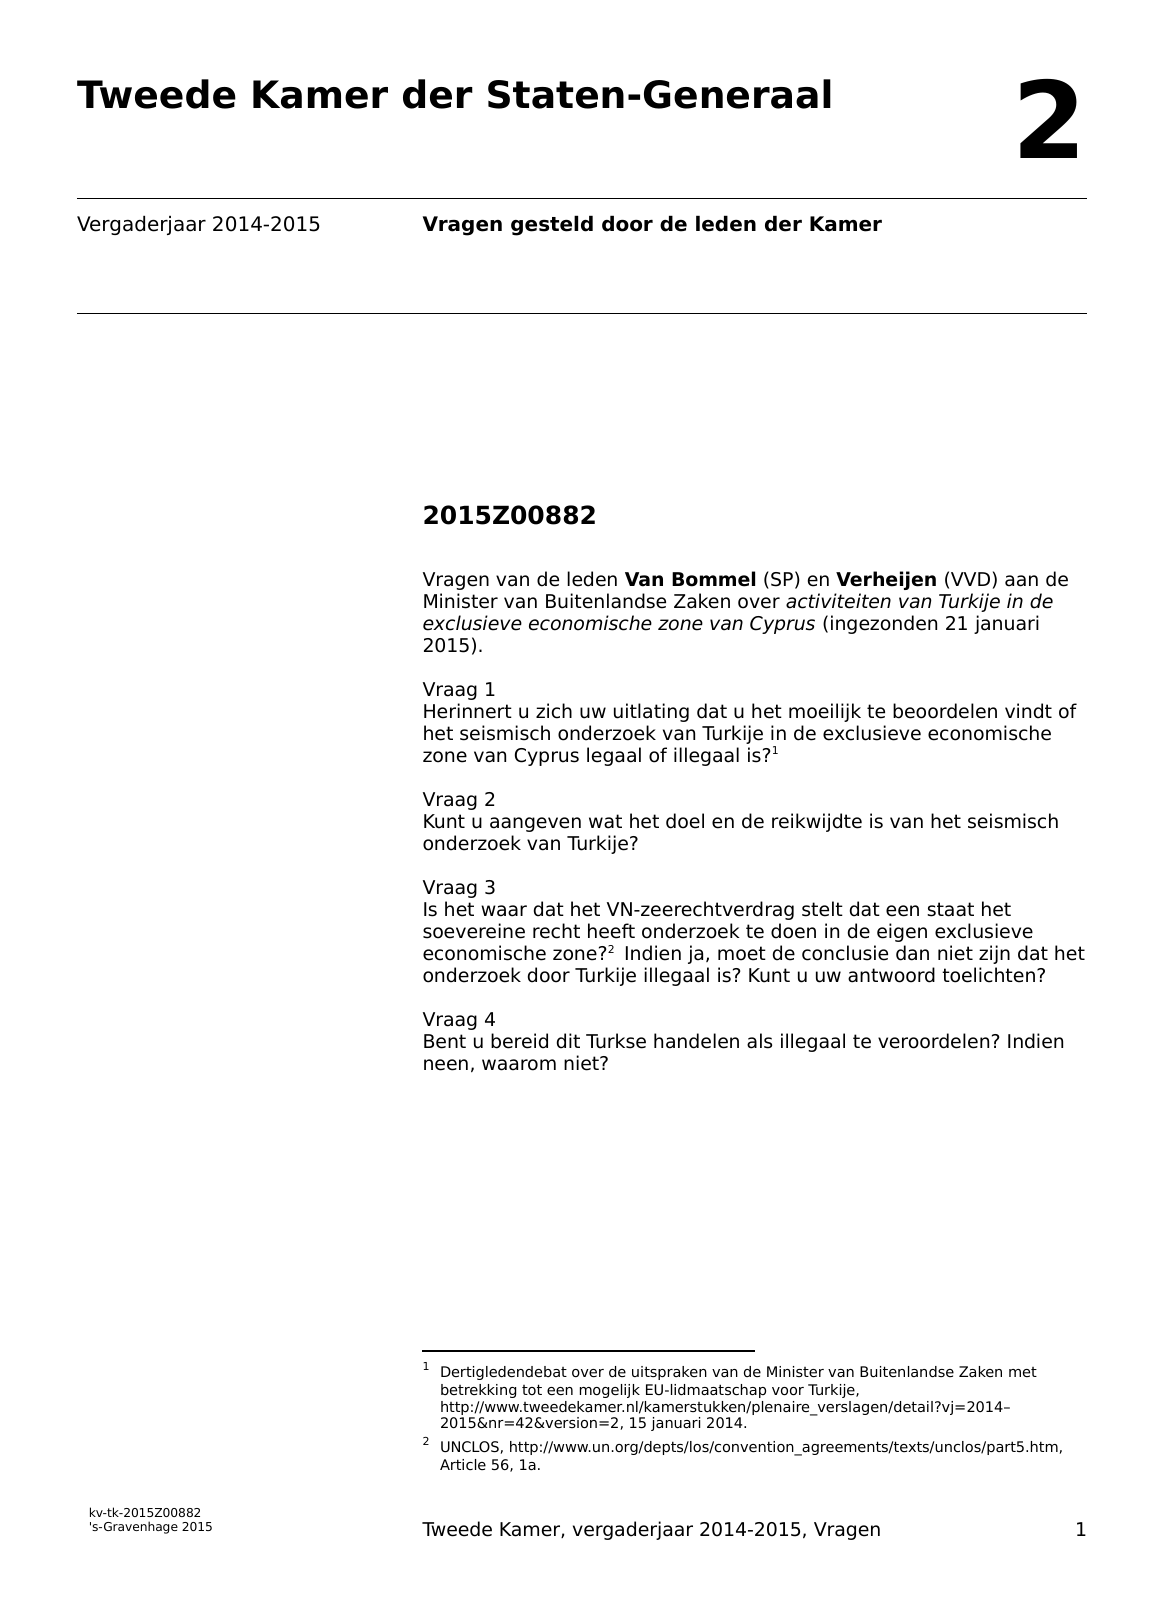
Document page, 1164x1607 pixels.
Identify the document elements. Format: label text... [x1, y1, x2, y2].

table_cell Vergaderjaar 2014-2015 [77, 199, 422, 313]
text Dertigledendebat over de uitspraken van de Minister van Buitenlandse Zaken met betrekking tot een mogelijk EU-lidmaatschap voor Turkije, http://www.tweedekamer.nl/kamerstukken/plenaire_verslagen/detail?vj=2014–2015&nr=42&version=2, 15 januari 2014. [422, 1360, 1087, 1432]
text Is het waar dat het VN-zeerechtverdrag stelt dat een staat het soevereine recht heeft onderzoek te doen in de eigen exclusieve economische zone? Indien ja, moet de conclusie dan niet zijn dat het onderzoek door Turkije illegaal is? Kunt u uw antwoord toelichten? [422, 899, 1087, 987]
table_header 2 [886, 59, 1087, 198]
text Herinnert u zich uw uitlating dat u het moeilijk te beoordelen vindt of het seismisch onderzoek van Turkije in de exclusieve economische zone van Cyprus legaal of illegaal is? [422, 701, 1087, 767]
text Vraag 2 [422, 789, 1087, 811]
text Bent u bereid dit Turkse handelen als illegaal te veroordelen? Indien neen, waarom niet? [422, 1031, 1087, 1075]
text Vraag 3 [422, 877, 1087, 899]
text Vraag 1 [422, 679, 1087, 701]
table_cell Vragen gesteld door de leden der Kamer [422, 199, 1087, 313]
table_header Tweede Kamer der Staten-Generaal [77, 59, 886, 198]
text UNCLOS, http://www.un.org/depts/los/convention_agreements/texts/unclos/part5.htm, Article 56, 1a. [422, 1435, 1087, 1474]
text kv-tk-2015Z00882 [88, 1506, 323, 1520]
text Vragen van de leden Van Bommel (SP) en Verheijen (VVD) aan de Minister van Buitenlandse Zaken over activiteiten van Turkije in de exclusieve economische zone van Cyprus (ingezonden 21 januari 2015). [422, 569, 1087, 657]
text 's-Gravenhage 2015 [88, 1520, 323, 1534]
text Kunt u aangeven wat het doel en de reikwijdte is van het seismisch onderzoek van Turkije? [422, 811, 1087, 855]
text Vraag 4 [422, 1009, 1087, 1031]
text 2015Z00882 [422, 501, 1087, 531]
